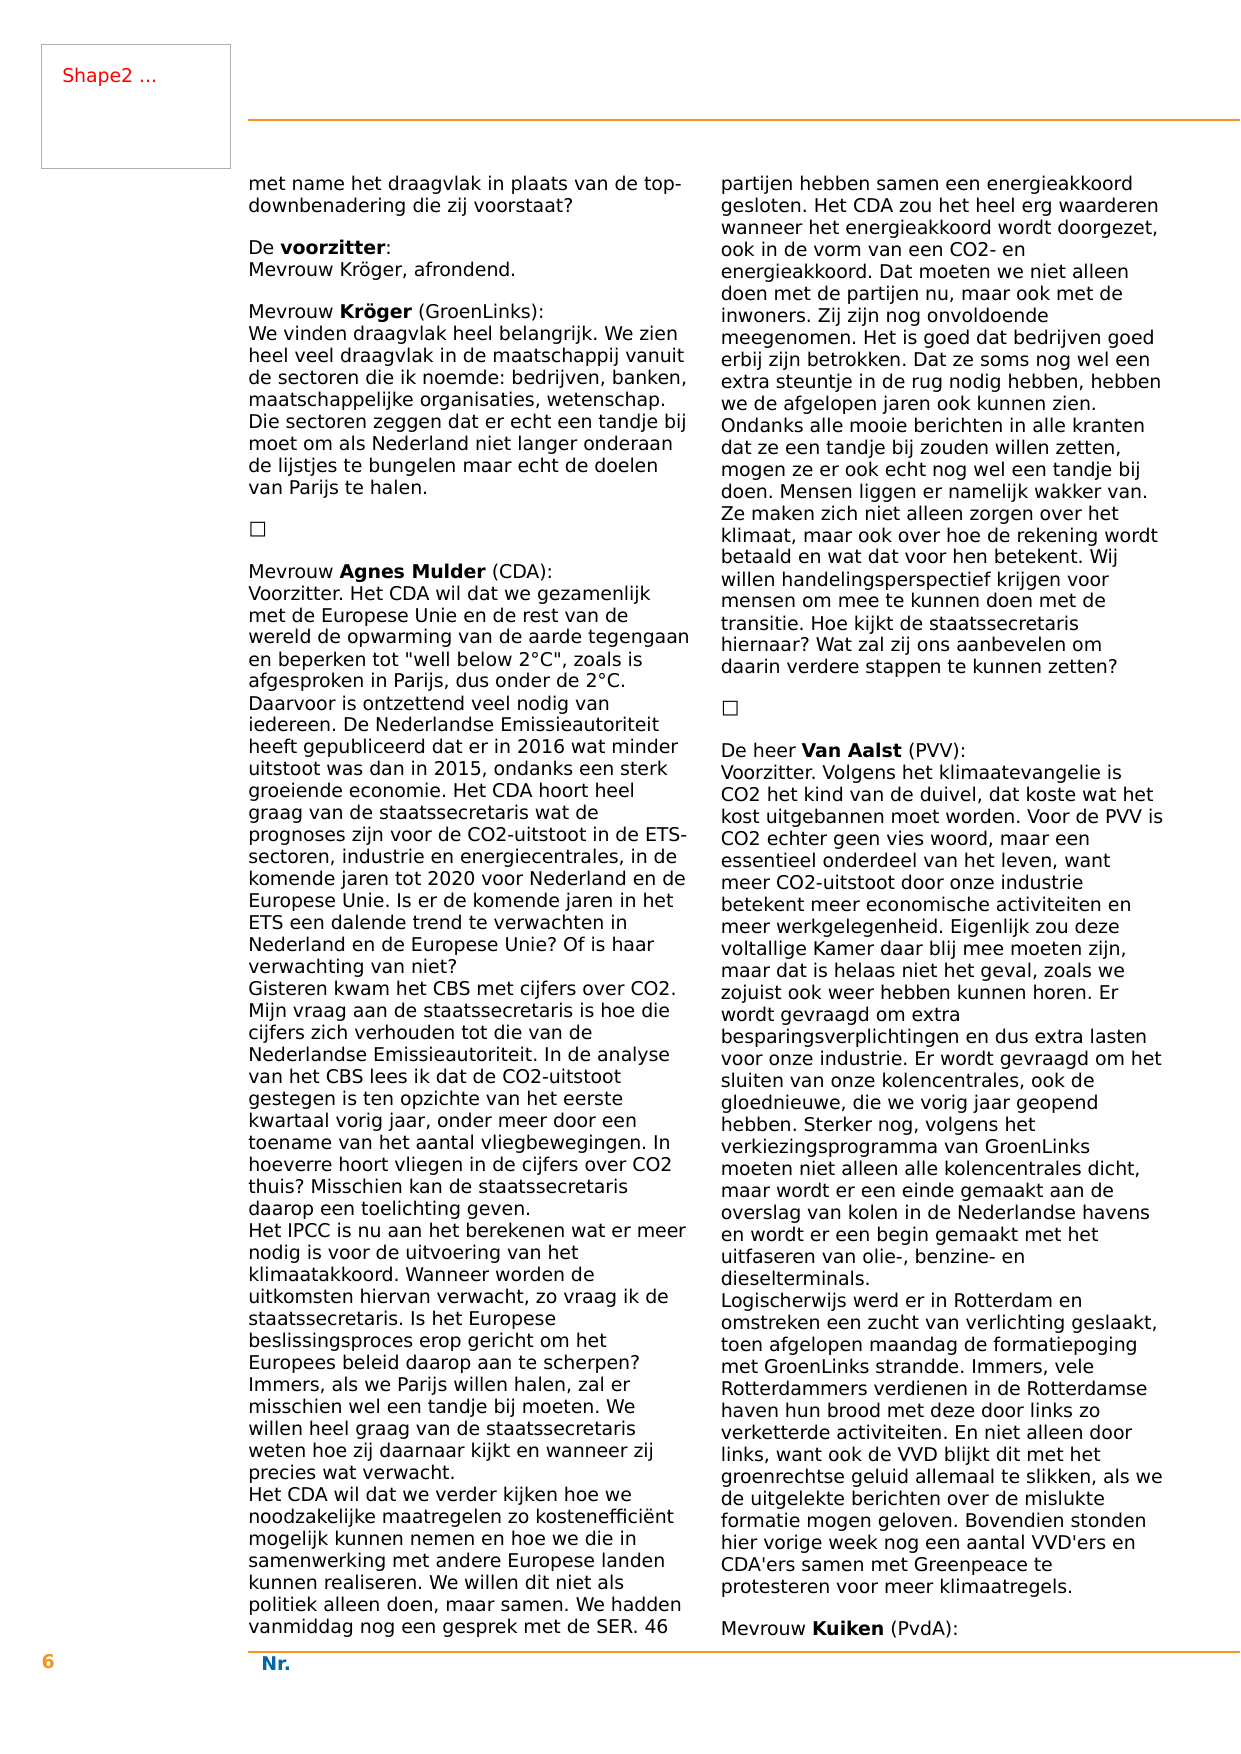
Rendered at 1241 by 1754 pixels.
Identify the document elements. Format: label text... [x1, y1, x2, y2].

text Mevrouw Kröger (GroenLinks): [248, 301, 691, 323]
text Het CDA wil dat we verder kijken hoe we noodzakelijke maatregelen zo kostenefficiënt mogelijk kunnen nemen en hoe we die in samenwerking met andere Europese landen kunnen realiseren. We willen dit niet als politiek alleen doen, maar samen. We hadden vanmiddag nog een gesprek met de SER. 46 [248, 1484, 691, 1637]
text Logischerwijs werd er in Rotterdam en omstreken een zucht van verlichting geslaakt, toen afgelopen maandag de formatiepoging met GroenLinks strandde. Immers, vele Rotterdammers verdienen in de Rotterdamse haven hun brood met deze door links zo verketterde activiteiten. En niet alleen door links, want ook de VVD blijkt dit met het groenrechtse geluid allemaal te slikken, als we de uitgelekte berichten over de mislukte formatie mogen geloven. Bovendien stonden hier vorige week nog een aantal VVD'ers en CDA'ers samen met Greenpeace te protesteren voor meer klimaatregels. [721, 1290, 1163, 1597]
text Gisteren kwam het CBS met cijfers over CO2. Mijn vraag aan de staatssecretaris is hoe die cijfers zich verhouden tot die van de Nederlandse Emissieautoriteit. In de analyse van het CBS lees ik dat de CO2-uitstoot gestegen is ten opzichte van het eerste kwartaal vorig jaar, onder meer door een toename van het aantal vliegbewegingen. In hoeverre hoort vliegen in de cijfers over CO2 thuis? Misschien kan de staatssecretaris daarop een toelichting geven. [248, 978, 691, 1220]
text partijen hebben samen een energieakkoord gesloten. Het CDA zou het heel erg waarderen wanneer het energieakkoord wordt doorgezet, ook in de vorm van een CO2- en energieakkoord. Dat moeten we niet alleen doen met de partijen nu, maar ook met de inwoners. Zij zijn nog onvoldoende meegenomen. Het is goed dat bedrijven goed erbij zijn betrokken. Dat ze soms nog wel een extra steuntje in de rug nodig hebben, hebben we de afgelopen jaren ook kunnen zien. Ondanks alle mooie berichten in alle kranten dat ze een tandje bij zouden willen zetten, mogen ze er ook echt nog wel een tandje bij doen. Mensen liggen er namelijk wakker van. Ze maken zich niet alleen zorgen over het klimaat, maar ook over hoe de rekening wordt betaald en wat dat voor hen betekent. Wij willen handelingsperspectief krijgen voor mensen om mee te kunnen doen met de transitie. Hoe kijkt de staatssecretaris hiernaar? Wat zal zij ons aanbevelen om daarin verdere stappen te kunnen zetten? [721, 173, 1163, 678]
text Het IPCC is nu aan het berekenen wat er meer nodig is voor de uitvoering van het klimaatakkoord. Wanneer worden de uitkomsten hiervan verwacht, zo vraag ik de staatssecretaris. Is het Europese beslissingsproces erop gericht om het Europees beleid daarop aan te scherpen? Immers, als we Parijs willen halen, zal er misschien wel een tandje bij moeten. We willen heel graag van de staatssecretaris weten hoe zij daarnaar kijkt en wanneer zij precies wat verwacht. [248, 1220, 691, 1484]
text ⬜ [721, 698, 1163, 720]
text We vinden draagvlak heel belangrijk. We zien heel veel draagvlak in de maatschappij vanuit de sectoren die ik noemde: bedrijven, banken, maatschappelijke organisaties, wetenschap. Die sectoren zeggen dat er echt een tandje bij moet om als Nederland niet langer onderaan de lijstjes te bungelen maar echt de doelen van Parijs te halen. [248, 323, 691, 498]
text De voorzitter: [248, 237, 691, 259]
text ⬜ [248, 518, 691, 541]
text Mevrouw Kuiken (PvdA): [721, 1617, 1163, 1639]
text Voorzitter. Volgens het klimaatevangelie is CO2 het kind van de duivel, dat koste wat het kost uitgebannen moet worden. Voor de PVV is CO2 echter geen vies woord, maar een essentieel onderdeel van het leven, want meer CO2-uitstoot door onze industrie betekent meer economische activiteiten en meer werkgelegenheid. Eigenlijk zou deze voltallige Kamer daar blij mee moeten zijn, maar dat is helaas niet het geval, zoals we zojuist ook weer hebben kunnen horen. Er wordt gevraagd om extra besparingsverplichtingen en dus extra lasten voor onze industrie. Er wordt gevraagd om het sluiten van onze kolencentrales, ook de gloednieuwe, die we vorig jaar geopend hebben. Sterker nog, volgens het verkiezingsprogramma van GroenLinks moeten niet alleen alle kolencentrales dicht, maar wordt er een einde gemaakt aan de overslag van kolen in de Nederlandse havens en wordt er een begin gemaakt met het uitfaseren van olie-, benzine- en dieselterminals. [721, 762, 1163, 1290]
text Mevrouw Agnes Mulder (CDA): [248, 561, 691, 582]
text met name het draagvlak in plaats van de top-downbenadering die zij voorstaat? [248, 173, 691, 217]
text Mevrouw Kröger, afrondend. [248, 259, 691, 281]
text De heer Van Aalst (PVV): [721, 740, 1163, 762]
text Voorzitter. Het CDA wil dat we gezamenlijk met de Europese Unie en de rest van de wereld de opwarming van de aarde tegengaan en beperken tot "well below 2°C", zoals is afgesproken in Parijs, dus onder de 2°C. Daarvoor is ontzettend veel nodig van iedereen. De Nederlandse Emissieautoriteit heeft gepubliceerd dat er in 2016 wat minder uitstoot was dan in 2015, ondanks een sterk groeiende economie. Het CDA hoort heel graag van de staatssecretaris wat de prognoses zijn voor de CO2-uitstoot in de ETS-sectoren, industrie en energiecentrales, in de komende jaren tot 2020 voor Nederland en de Europese Unie. Is er de komende jaren in het ETS een dalende trend te verwachten in Nederland en de Europese Unie? Of is haar verwachting van niet? [248, 582, 691, 978]
